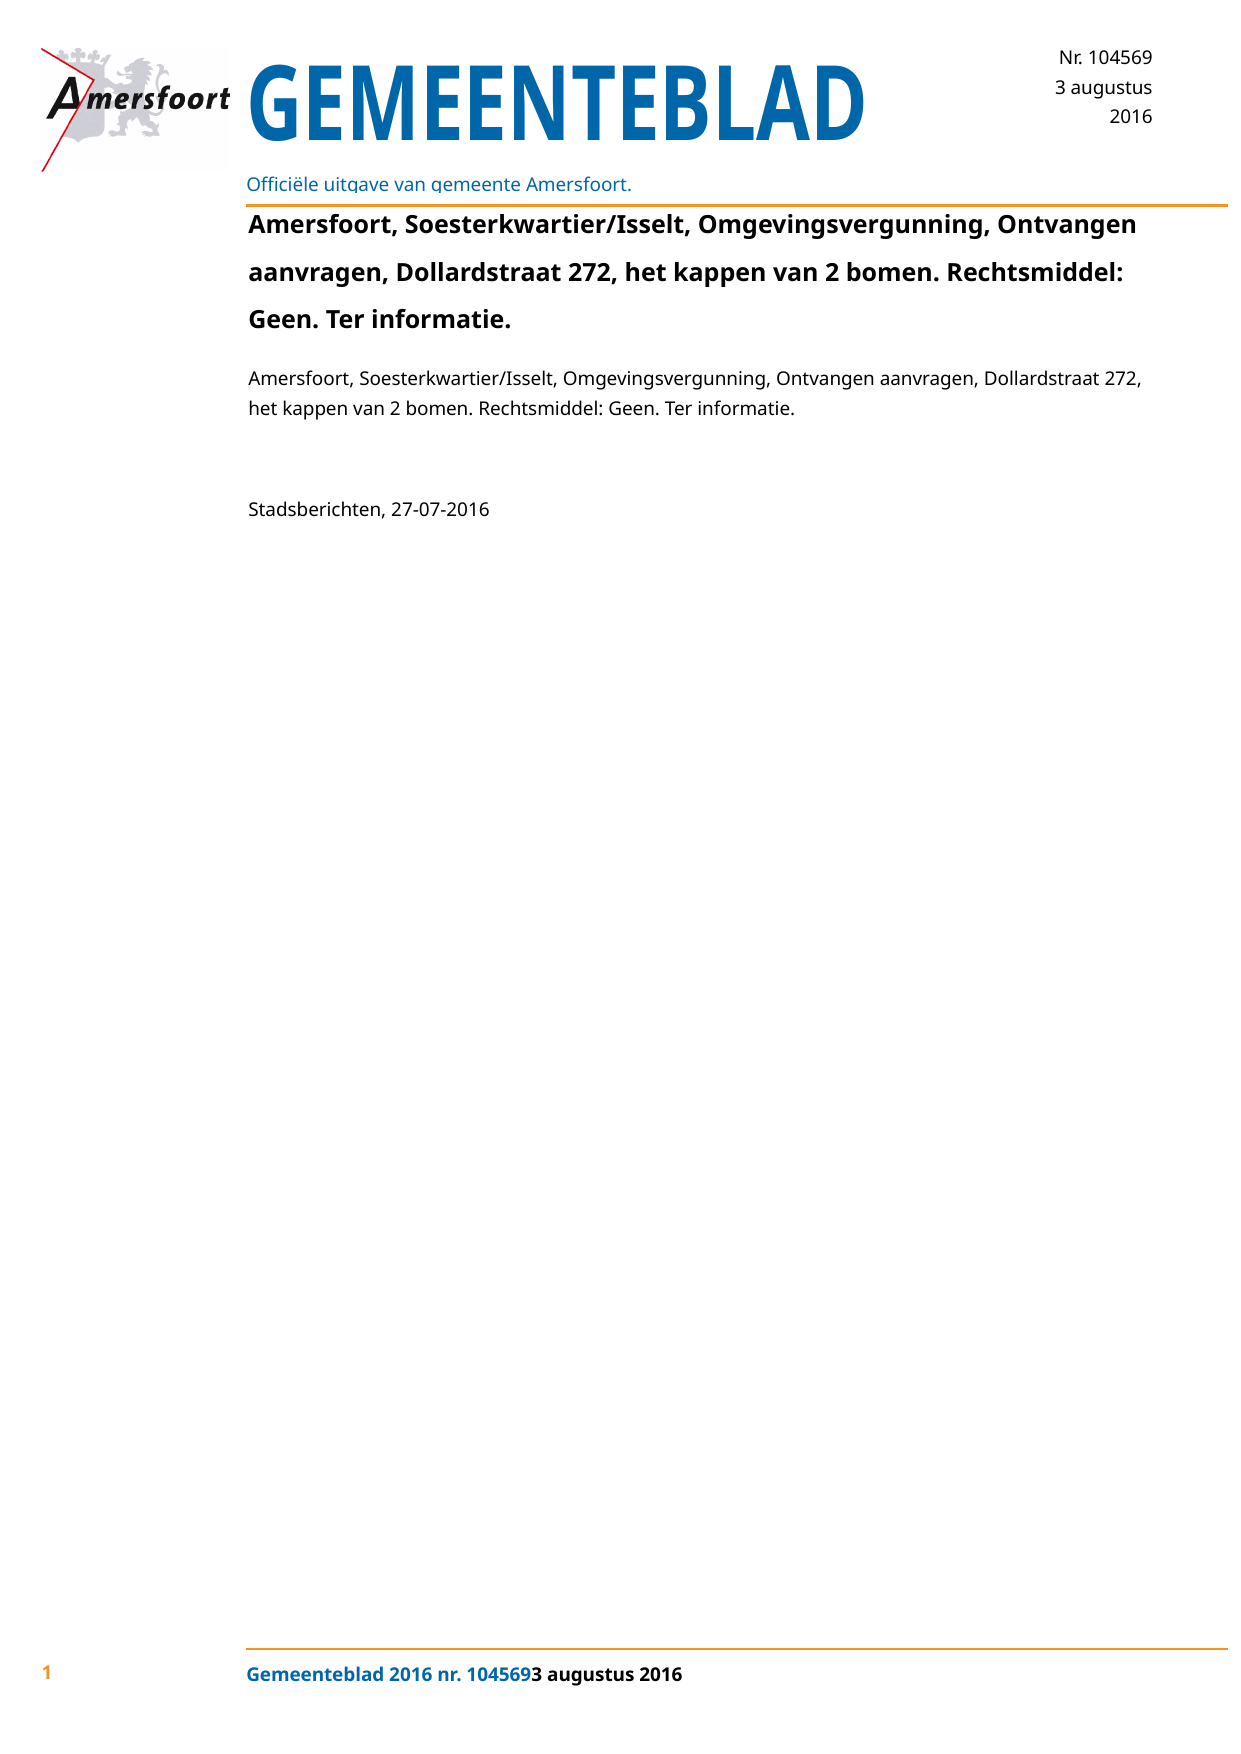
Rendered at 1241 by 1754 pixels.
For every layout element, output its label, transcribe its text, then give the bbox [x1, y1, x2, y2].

text Amersfoort, Soesterkwartier/Isselt, Omgevingsvergunning, Ontvangen aanvragen, Dollardstraat 272, het kappen van 2 bomen. Rechtsmiddel: Geen. Ter informatie. [248, 207, 1152, 336]
text Stadsberichten, 27-07-2016 [248, 496, 1152, 522]
picture [41, 47, 231, 172]
text Amersfoort, Soesterkwartier/Isselt, Omgevingsvergunning, Ontvangen aanvragen, Dollardstraat 272, het kappen van 2 bomen. Rechtsmiddel: Geen. Ter informatie. [248, 366, 1152, 421]
